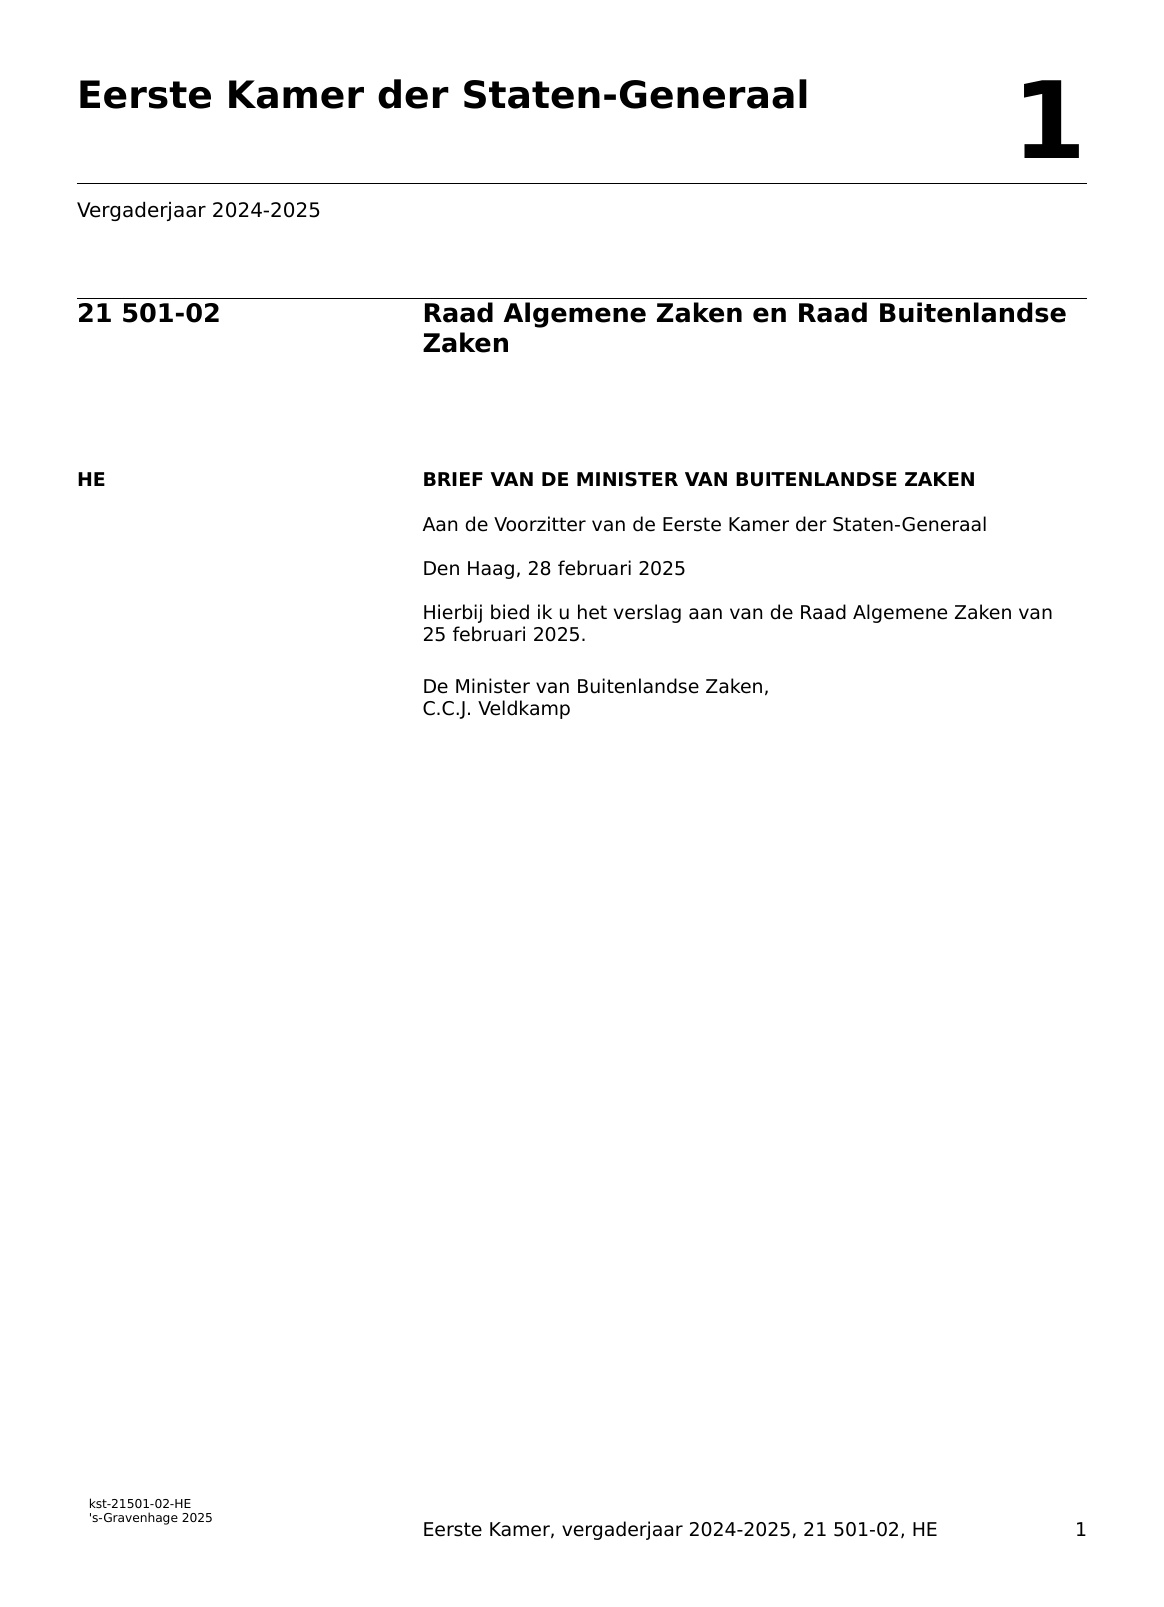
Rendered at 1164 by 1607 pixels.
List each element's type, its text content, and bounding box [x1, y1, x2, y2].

table_header Eerste Kamer der Staten-Generaal [77, 59, 886, 183]
subtitle 21 501-02 Raad Algemene Zaken en Raad Buitenlandse Zaken [77, 299, 1087, 358]
table_header 1 [886, 59, 1087, 183]
text Aan de Voorzitter van de Eerste Kamer der Staten-Generaal [422, 513, 1087, 536]
text kst-21501-02-HE [88, 1497, 323, 1511]
text Den Haag, 28 februari 2025 [422, 558, 1087, 580]
table_cell Vergaderjaar 2024-2025 [77, 184, 1087, 298]
subtitle HE BRIEF VAN DE MINISTER VAN BUITENLANDSE ZAKEN [77, 469, 1087, 491]
text Hierbij bied ik u het verslag aan van de Raad Algemene Zaken van 25 februari 2025. [422, 602, 1087, 646]
text De Minister van Buitenlandse Zaken, C.C.J. Veldkamp [422, 676, 1087, 720]
text 's-Gravenhage 2025 [88, 1511, 323, 1525]
